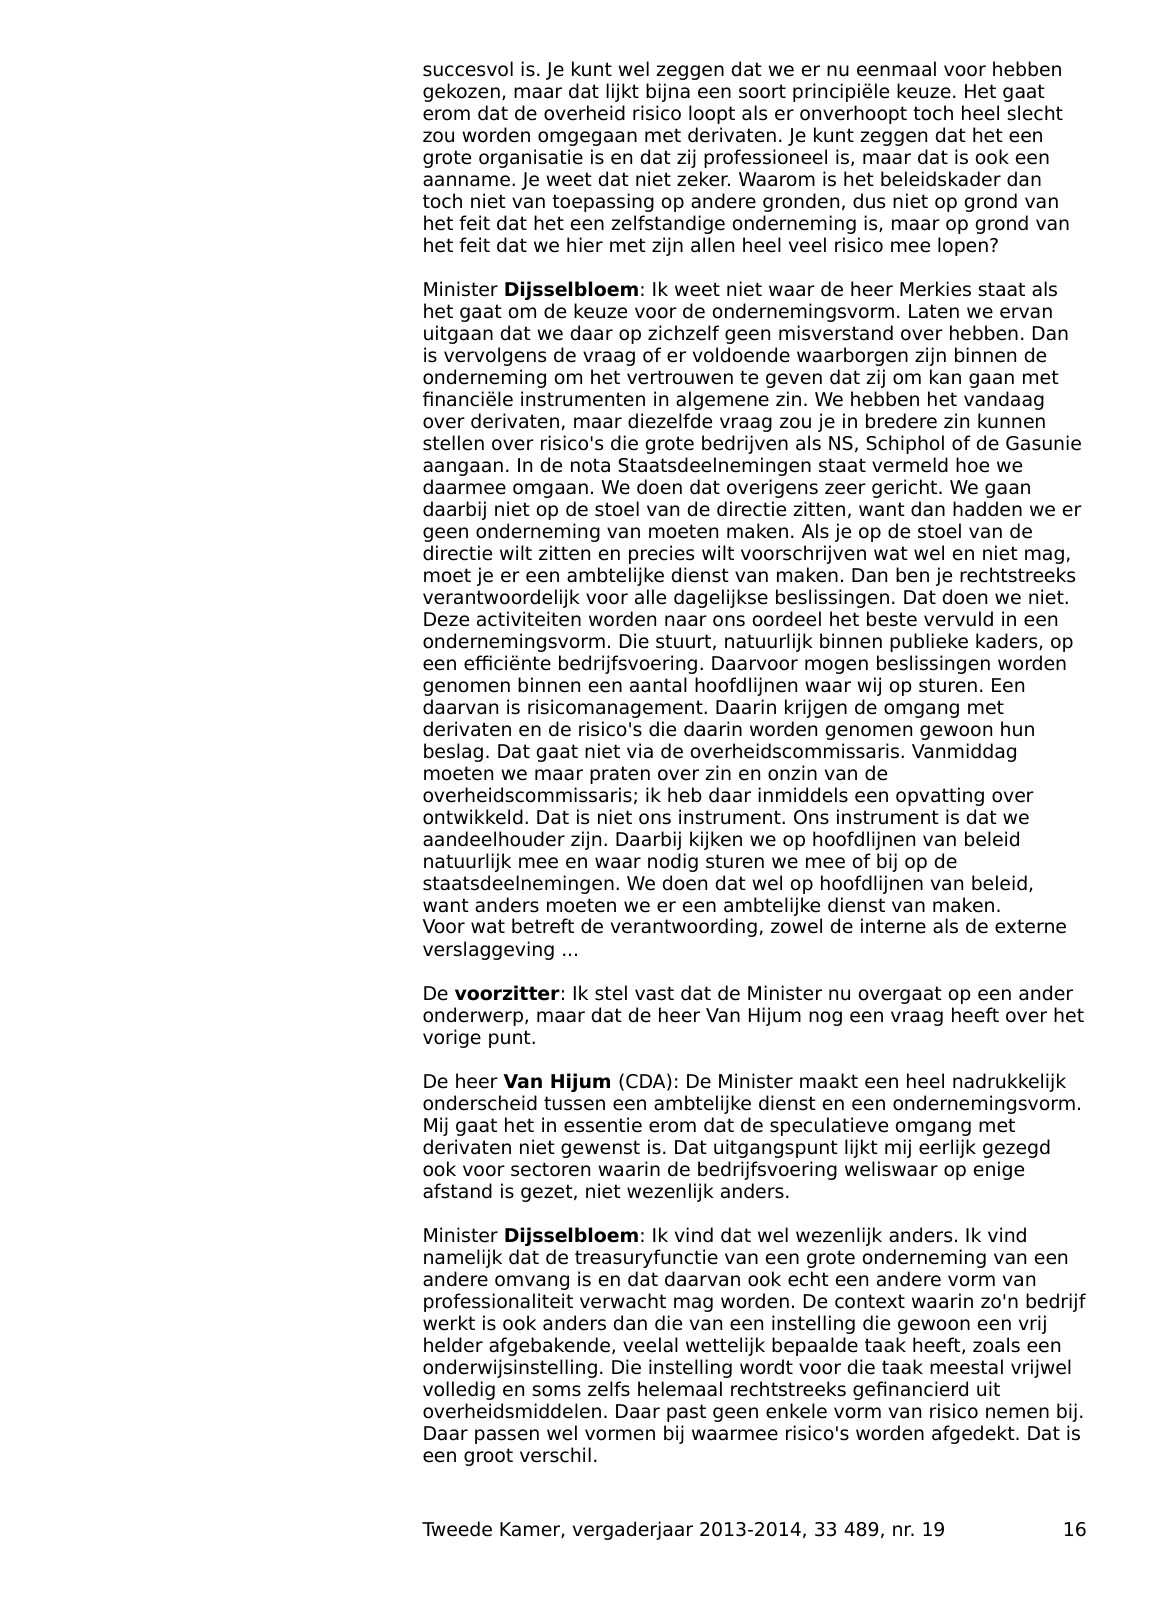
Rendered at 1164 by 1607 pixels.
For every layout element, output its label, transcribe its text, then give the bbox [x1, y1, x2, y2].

text Minister Dijsselbloem: Ik vind dat wel wezenlijk anders. Ik vind namelijk dat de treasuryfunctie van een grote onderneming van een andere omvang is en dat daarvan ook echt een andere vorm van professionaliteit verwacht mag worden. De context waarin zo'n bedrijf werkt is ook anders dan die van een instelling die gewoon een vrij helder afgebakende, veelal wettelijk bepaalde taak heeft, zoals een onderwijsinstelling. Die instelling wordt voor die taak meestal vrijwel volledig en soms zelfs helemaal rechtstreeks gefinancierd uit overheidsmiddelen. Daar past geen enkele vorm van risico nemen bij. Daar passen wel vormen bij waarmee risico's worden afgedekt. Dat is een groot verschil. [422, 1225, 1087, 1467]
text Voor wat betreft de verantwoording, zowel de interne als de externe verslaggeving ... [422, 916, 1087, 960]
text succesvol is. Je kunt wel zeggen dat we er nu eenmaal voor hebben gekozen, maar dat lijkt bijna een soort principiële keuze. Het gaat erom dat de overheid risico loopt als er onverhoopt toch heel slecht zou worden omgegaan met derivaten. Je kunt zeggen dat het een grote organisatie is en dat zij professioneel is, maar dat is ook een aanname. Je weet dat niet zeker. Waarom is het beleidskader dan toch niet van toepassing op andere gronden, dus niet op grond van het feit dat het een zelfstandige onderneming is, maar op grond van het feit dat we hier met zijn allen heel veel risico mee lopen? [422, 59, 1087, 257]
text De voorzitter: Ik stel vast dat de Minister nu overgaat op een ander onderwerp, maar dat de heer Van Hijum nog een vraag heeft over het vorige punt. [422, 983, 1087, 1048]
text Minister Dijsselbloem: Ik weet niet waar de heer Merkies staat als het gaat om de keuze voor de ondernemingsvorm. Laten we ervan uitgaan dat we daar op zichzelf geen misverstand over hebben. Dan is vervolgens de vraag of er voldoende waarborgen zijn binnen de onderneming om het vertrouwen te geven dat zij om kan gaan met financiële instrumenten in algemene zin. We hebben het vandaag over derivaten, maar diezelfde vraag zou je in bredere zin kunnen stellen over risico's die grote bedrijven als NS, Schiphol of de Gasunie aangaan. In de nota Staatsdeelnemingen staat vermeld hoe we daarmee omgaan. We doen dat overigens zeer gericht. We gaan daarbij niet op de stoel van de directie zitten, want dan hadden we er geen onderneming van moeten maken. Als je op de stoel van de directie wilt zitten en precies wilt voorschrijven wat wel en niet mag, moet je er een ambtelijke dienst van maken. Dan ben je rechtstreeks verantwoordelijk voor alle dagelijkse beslissingen. Dat doen we niet. Deze activiteiten worden naar ons oordeel het beste vervuld in een ondernemingsvorm. Die stuurt, natuurlijk binnen publieke kaders, op een efficiënte bedrijfsvoering. Daarvoor mogen beslissingen worden genomen binnen een aantal hoofdlijnen waar wij op sturen. Een daarvan is risicomanagement. Daarin krijgen de omgang met derivaten en de risico's die daarin worden genomen gewoon hun beslag. Dat gaat niet via de overheidscommissaris. Vanmiddag moeten we maar praten over zin en onzin van de overheidscommissaris; ik heb daar inmiddels een opvatting over ontwikkeld. Dat is niet ons instrument. Ons instrument is dat we aandeelhouder zijn. Daarbij kijken we op hoofdlijnen van beleid natuurlijk mee en waar nodig sturen we mee of bij op de staatsdeelnemingen. We doen dat wel op hoofdlijnen van beleid, want anders moeten we er een ambtelijke dienst van maken. [422, 279, 1087, 916]
text De heer Van Hijum (CDA): De Minister maakt een heel nadrukkelijk onderscheid tussen een ambtelijke dienst en een ondernemingsvorm. Mij gaat het in essentie erom dat de speculatieve omgang met derivaten niet gewenst is. Dat uitgangspunt lijkt mij eerlijk gezegd ook voor sectoren waarin de bedrijfsvoering weliswaar op enige afstand is gezet, niet wezenlijk anders. [422, 1071, 1087, 1203]
